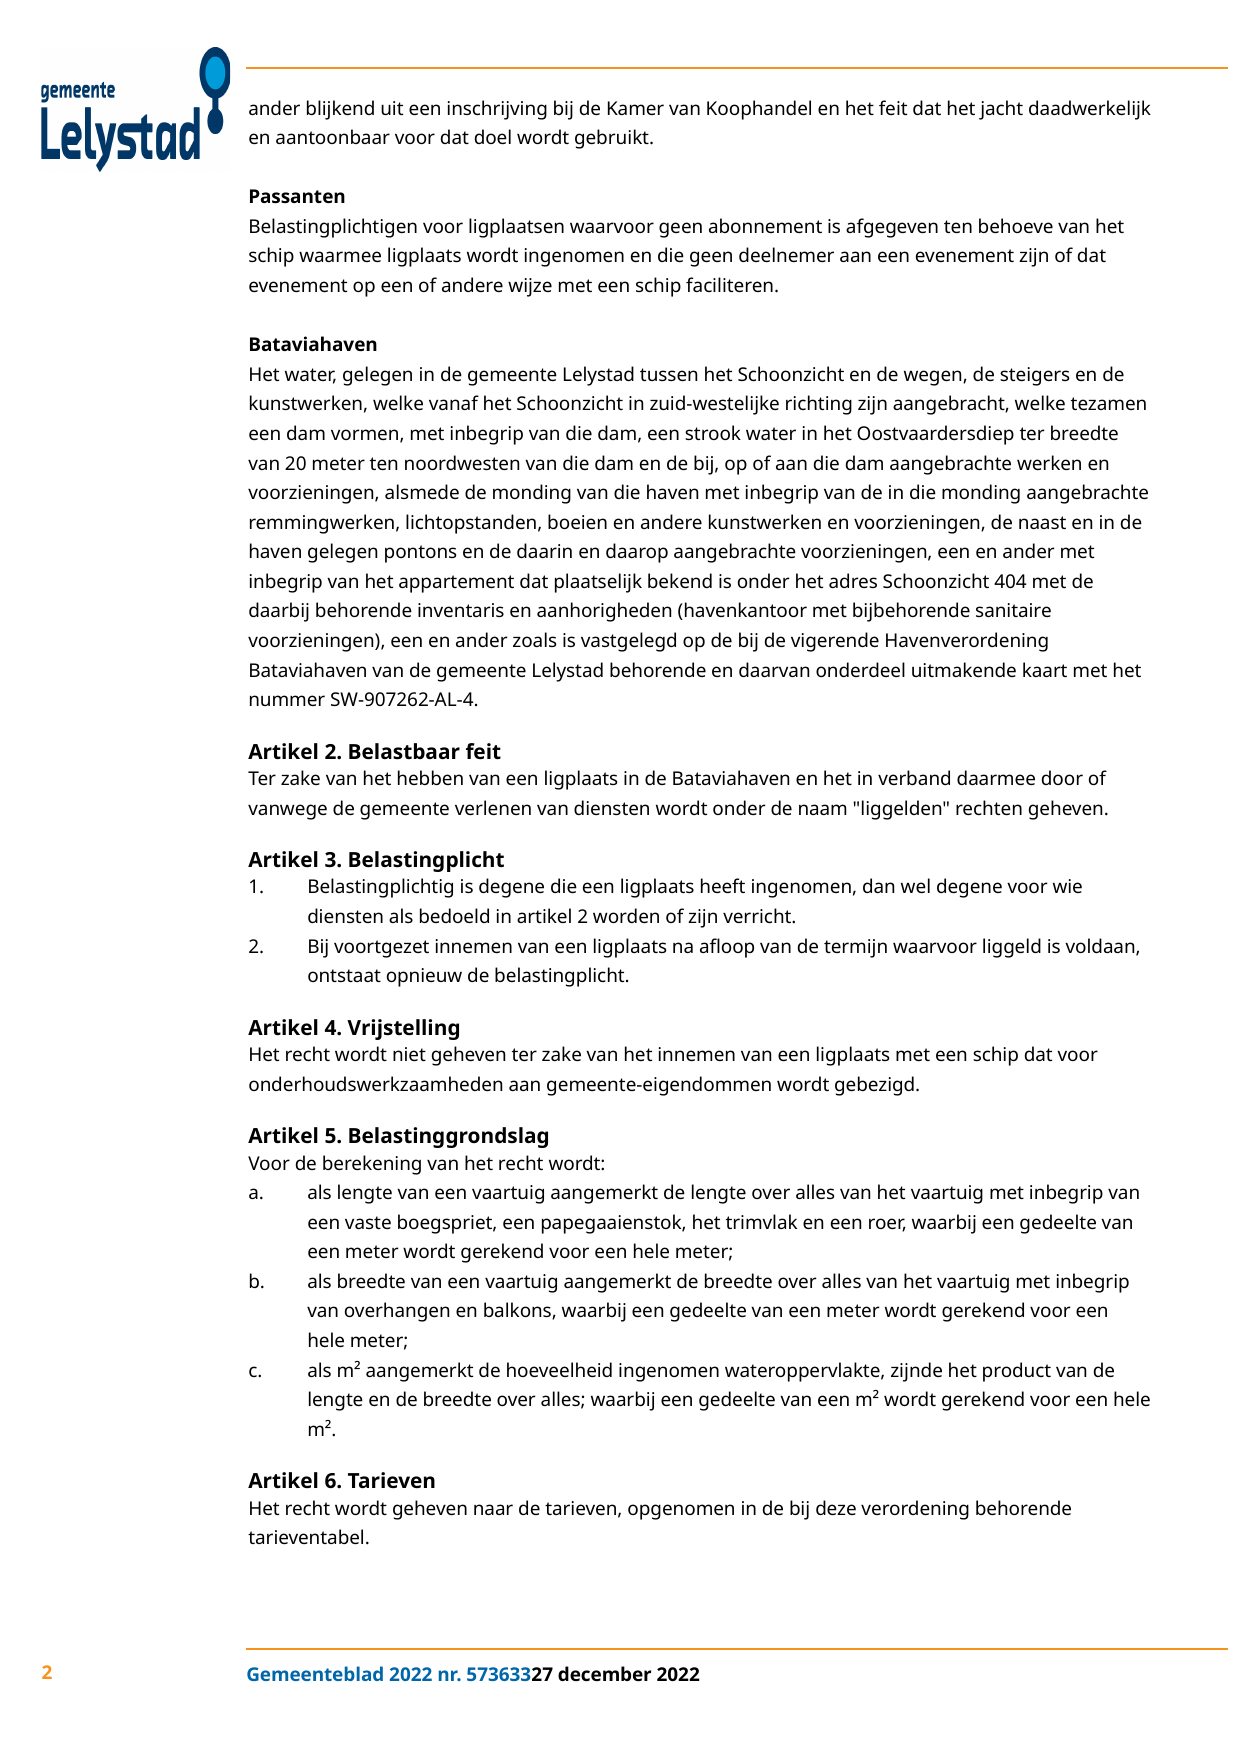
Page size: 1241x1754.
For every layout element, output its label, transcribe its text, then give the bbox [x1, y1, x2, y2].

picture [41, 47, 231, 172]
text Het recht wordt niet geheven ter zake van het innemen van een ligplaats met een schip dat voor onderhoudswerkzaamheden aan gemeente-eigendommen wordt gebezigd. [248, 1041, 1152, 1097]
text Ter zake van het hebben van een ligplaats in de Bataviahaven en het in verband daarmee door of vanwege de gemeente verlenen van diensten wordt onder de naam "liggelden" rechten geheven. [248, 765, 1152, 821]
text Belastingplichtigen voor ligplaatsen waarvoor geen abonnement is afgegeven ten behoeve van het schip waarmee ligplaats wordt ingenomen en die geen deelnemer aan een evenement zijn of dat evenement op een of andere wijze met een schip faciliteren. [248, 213, 1152, 298]
text Bataviahaven [248, 331, 1152, 357]
text ander blijkend uit een inschrijving bij de Kamer van Koophandel en het feit dat het jacht daadwerkelijk en aantoonbaar voor dat doel wordt gebruikt. [248, 95, 1152, 150]
text Artikel 2. Belastbaar feit [248, 737, 1152, 765]
list Belastingplichtig is degene die een ligplaats heeft ingenomen, dan wel degene voor wie diensten als bedoeld in artikel 2 worden of zijn verricht. [248, 874, 1152, 929]
list als m² aangemerkt de hoeveelheid ingenomen wateroppervlakte, zijnde het product van de lengte en de breedte over alles; waarbij een gedeelte van een m² wordt gerekend voor een hele m². [248, 1357, 1152, 1442]
text Artikel 3. Belastingplicht [248, 845, 1152, 874]
text Voor de berekening van het recht wordt: [248, 1150, 1152, 1176]
text Artikel 6. Tarieven [248, 1466, 1152, 1495]
list als lengte van een vaartuig aangemerkt de lengte over alles van het vaartuig met inbegrip van een vaste boegspriet, een papegaaienstok, het trimvlak en een roer, waarbij een gedeelte van een meter wordt gerekend voor een hele meter; [248, 1179, 1152, 1264]
list als breedte van een vaartuig aangemerkt de breedte over alles van het vaartuig met inbegrip van overhangen en balkons, waarbij een gedeelte van een meter wordt gerekend voor een hele meter; [248, 1268, 1152, 1353]
text Artikel 4. Vrijstelling [248, 1013, 1152, 1041]
text Artikel 5. Belastinggrondslag [248, 1121, 1152, 1150]
text Passanten [248, 183, 1152, 209]
text Het recht wordt geheven naar de tarieven, opgenomen in de bij deze verordening behorende tarieventabel. [248, 1495, 1152, 1550]
list Bij voortgezet innemen van een ligplaats na afloop van de termijn waarvoor liggeld is voldaan, ontstaat opnieuw de belastingplicht. [248, 933, 1152, 988]
text Het water, gelegen in de gemeente Lelystad tussen het Schoonzicht en de wegen, de steigers en de kunstwerken, welke vanaf het Schoonzicht in zuid-westelijke richting zijn aangebracht, welke tezamen een dam vormen, met inbegrip van die dam, een strook water in het Oostvaardersdiep ter breedte van 20 meter ten noordwesten van die dam en de bij, op of aan die dam aangebrachte werken en voorzieningen, alsmede de monding van die haven met inbegrip van de in die monding aangebrachte remmingwerken, lichtopstanden, boeien en andere kunstwerken en voorzieningen, de naast en in de haven gelegen pontons en de daarin en daarop aangebrachte voorzieningen, een en ander met inbegrip van het appartement dat plaatselijk bekend is onder het adres Schoonzicht 404 met de daarbij behorende inventaris en aanhorigheden (havenkantoor met bijbehorende sanitaire voorzieningen), een en ander zoals is vastgelegd op de bij de vigerende Havenverordening Bataviahaven van de gemeente Lelystad behorende en daarvan onderdeel uitmakende kaart met het nummer SW-907262-AL-4. [248, 361, 1152, 712]
